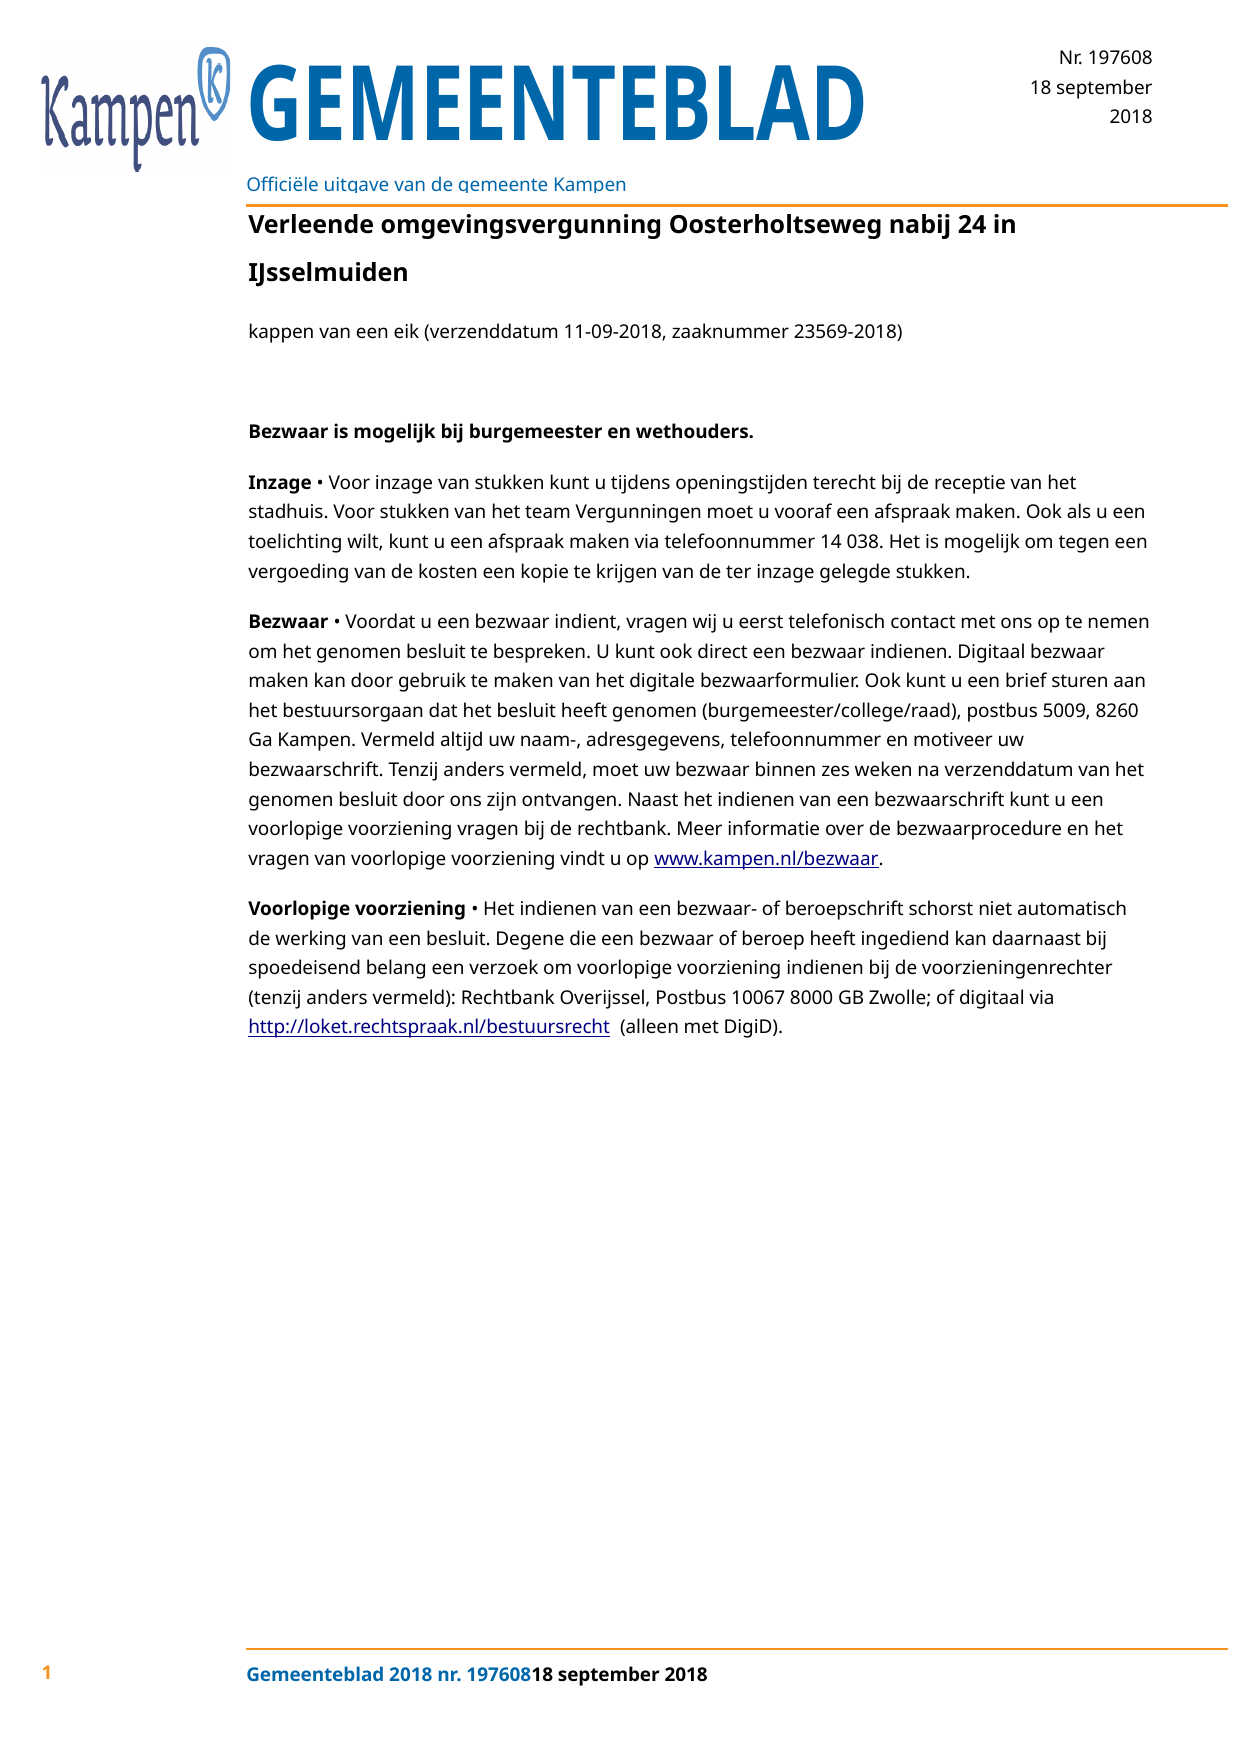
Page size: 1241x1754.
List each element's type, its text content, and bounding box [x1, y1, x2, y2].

text Bezwaar is mogelijk bij burgemeester en wethouders. [248, 419, 1152, 444]
text Bezwaar • Voordat u een bezwaar indient, vragen wij u eerst telefonisch contact met ons op te nemen om het genomen besluit te bespreken. U kunt ook direct een bezwaar indienen. Digitaal bezwaar maken kan door gebruik te maken van het digitale bezwaarformulier. Ook kunt u een brief sturen aan het bestuursorgaan dat het besluit heeft genomen (burgemeester/college/raad), postbus 5009, 8260 Ga Kampen. Vermeld altijd uw naam-, adresgegevens, telefoonnummer en motiveer uw bezwaarschrift. Tenzij anders vermeld, moet uw bezwaar binnen zes weken na verzenddatum van het genomen besluit door ons zijn ontvangen. Naast het indienen van een bezwaarschrift kunt u een voorlopige voorziening vragen bij de rechtbank. Meer informatie over de bezwaarprocedure en het vragen van voorlopige voorziening vindt u op www.kampen.nl/bezwaar. [248, 608, 1152, 871]
picture [41, 47, 231, 172]
text Verleende omgevingsvergunning Oosterholtseweg nabij 24 in IJsselmuiden [248, 207, 1152, 288]
text Inzage • Voor inzage van stukken kunt u tijdens openingstijden terecht bij de receptie van het stadhuis. Voor stukken van het team Vergunningen moet u vooraf een afspraak maken. Ook als u een toelichting wilt, kunt u een afspraak maken via telefoonnummer 14 038. Het is mogelijk om tegen een vergoeding van de kosten een kopie te krijgen van de ter inzage gelegde stukken. [248, 469, 1152, 584]
text kappen van een eik (verzenddatum 11-09-2018, zaaknummer 23569-2018) [248, 318, 1152, 344]
text Voorlopige voorziening • Het indienen van een bezwaar- of beroepschrift schorst niet automatisch de werking van een besluit. Degene die een bezwaar of beroep heeft ingediend kan daarnaast bij spoedeisend belang een verzoek om voorlopige voorziening indienen bij de voorzieningenrechter (tenzij anders vermeld): Rechtbank Overijssel, Postbus 10067 8000 GB Zwolle; of digitaal via http://loket.rechtspraak.nl/bestuursrecht (alleen met DigiD). [248, 895, 1152, 1039]
